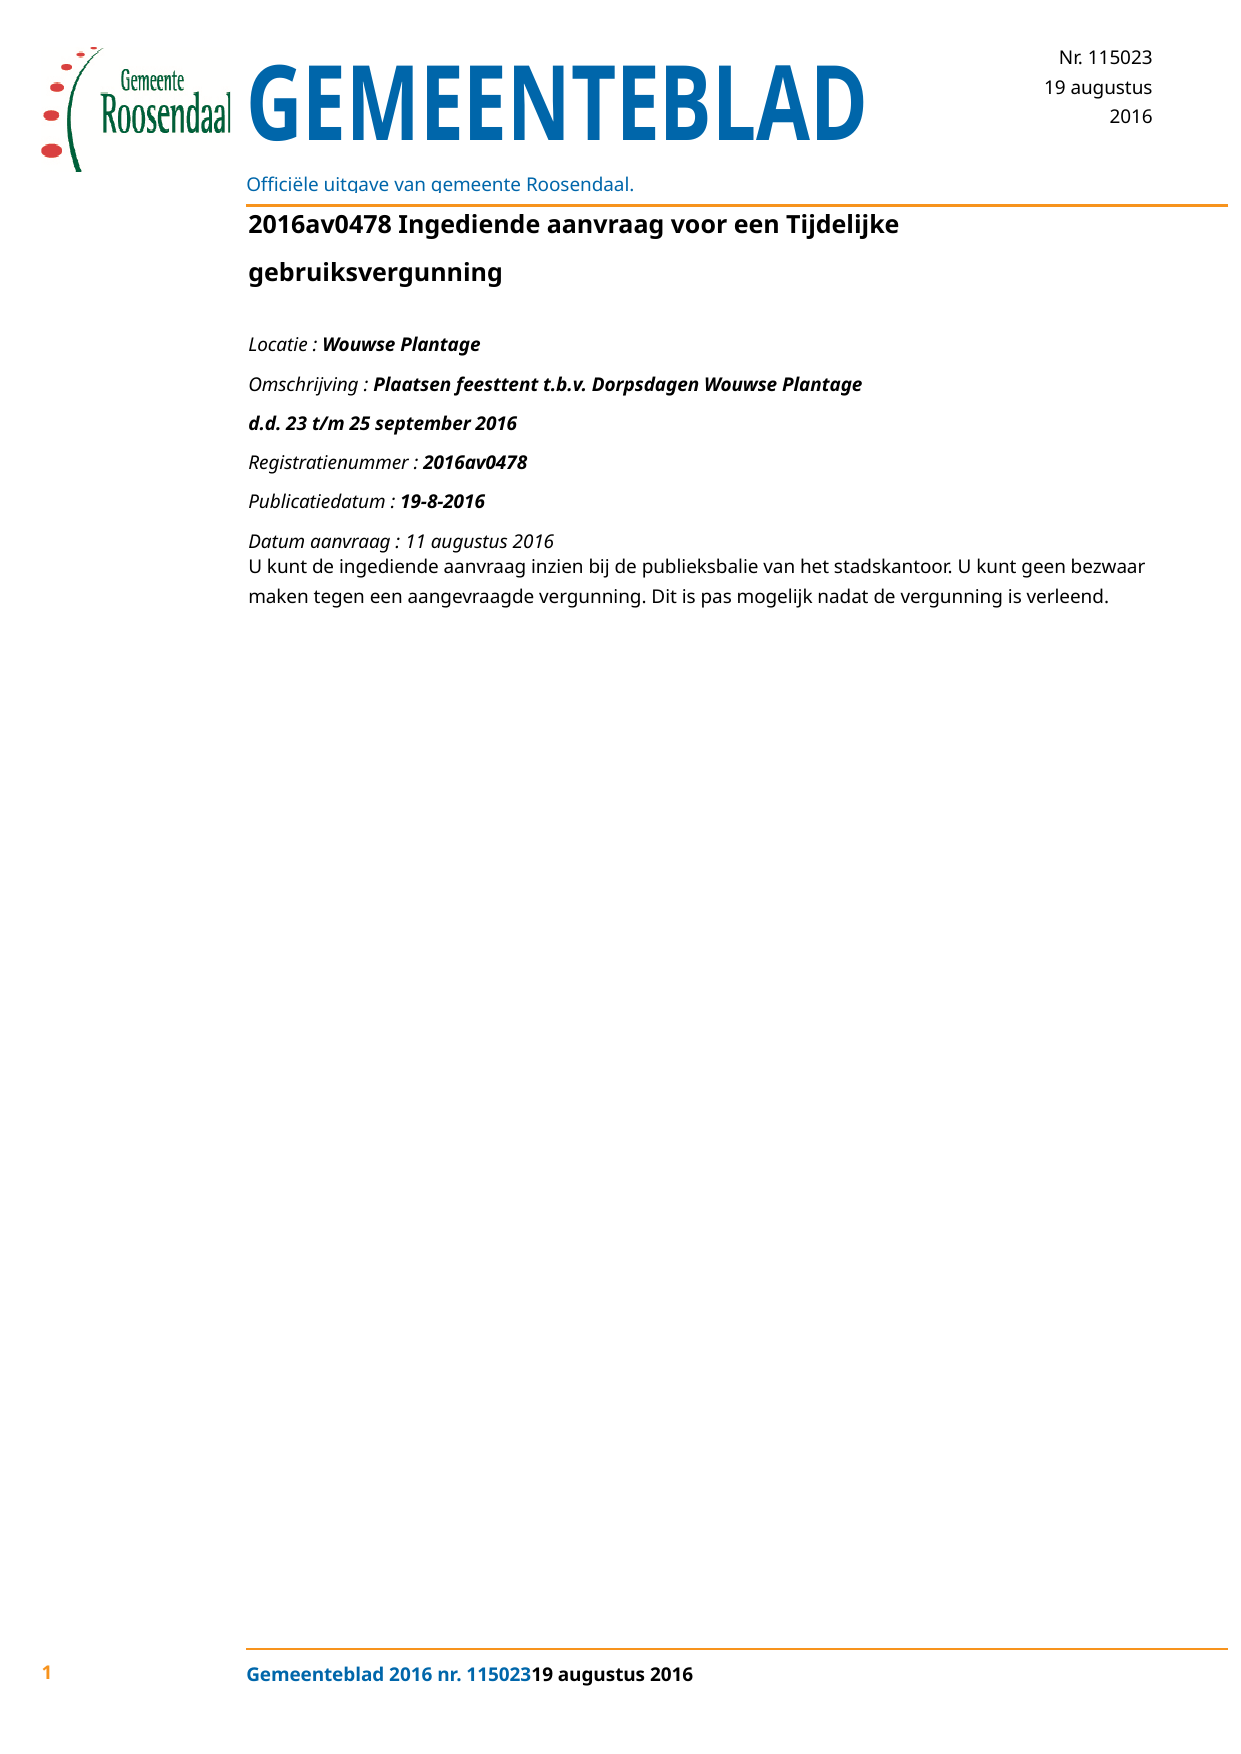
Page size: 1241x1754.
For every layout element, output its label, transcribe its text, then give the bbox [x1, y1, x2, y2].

text Registratienummer : 2016av0478 [248, 449, 1152, 475]
text Locatie : Wouwse Plantage [248, 331, 1152, 357]
text Datum aanvraag : 11 augustus 2016 [248, 528, 1152, 553]
text Publicatiedatum : 19-8-2016 [248, 488, 1152, 514]
text 2016av0478 Ingediende aanvraag voor een Tijdelijke gebruiksvergunning [248, 207, 1152, 288]
text Omschrijving : Plaatsen feesttent t.b.v. Dorpsdagen Wouwse Plantage [248, 371, 1152, 396]
text d.d. 23 t/m 25 september 2016 [248, 410, 1152, 436]
text U kunt de ingediende aanvraag inzien bij de publieksbalie van het stadskantoor. U kunt geen bezwaar maken tegen een aangevraagde vergunning. Dit is pas mogelijk nadat de vergunning is verleend. [248, 553, 1152, 609]
picture [41, 47, 231, 172]
